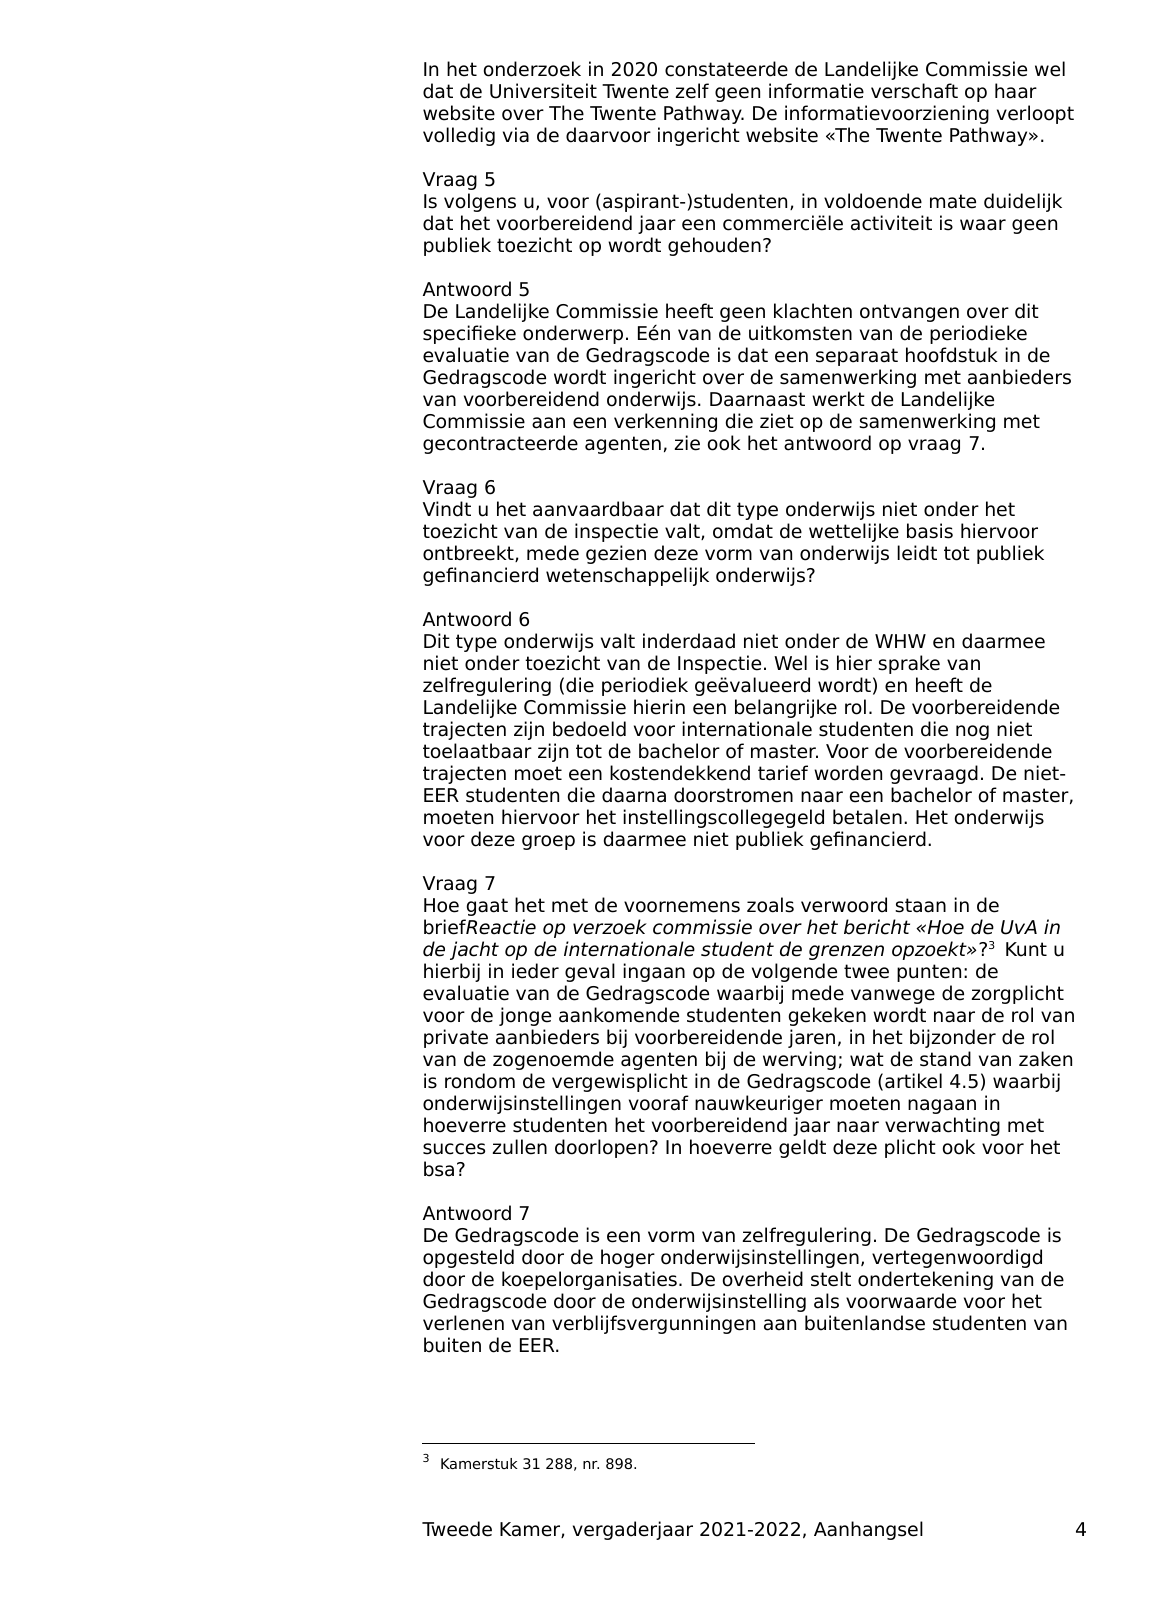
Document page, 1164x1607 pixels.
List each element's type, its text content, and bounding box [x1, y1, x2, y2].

text Is volgens u, voor (aspirant-)studenten, in voldoende mate duidelijk dat het voorbereidend jaar een commerciële activiteit is waar geen publiek toezicht op wordt gehouden? [422, 191, 1087, 257]
text De Landelijke Commissie heeft geen klachten ontvangen over dit specifieke onderwerp. Eén van de uitkomsten van de periodieke evaluatie van de Gedragscode is dat een separaat hoofdstuk in de Gedragscode wordt ingericht over de samenwerking met aanbieders van voorbereidend onderwijs. Daarnaast werkt de Landelijke Commissie aan een verkenning die ziet op de samenwerking met gecontracteerde agenten, zie ook het antwoord op vraag 7. [422, 301, 1087, 455]
text Antwoord 7 [422, 1203, 1087, 1225]
text Hoe gaat het met de voornemens zoals verwoord staan in de briefReactie op verzoek commissie over het bericht «Hoe de UvA in de jacht op de internationale student de grenzen opzoekt»? Kunt u hierbij in ieder geval ingaan op de volgende twee punten: de evaluatie van de Gedragscode waarbij mede vanwege de zorgplicht voor de jonge aankomende studenten gekeken wordt naar de rol van private aanbieders bij voorbereidende jaren, in het bijzonder de rol van de zogenoemde agenten bij de werving; wat de stand van zaken is rondom de vergewisplicht in de Gedragscode (artikel 4.5) waarbij onderwijsinstellingen vooraf nauwkeuriger moeten nagaan in hoeverre studenten het voorbereidend jaar naar verwachting met succes zullen doorlopen? In hoeverre geldt deze plicht ook voor het bsa? [422, 895, 1087, 1181]
text Kamerstuk 31 288, nr. 898. [422, 1452, 1087, 1474]
text De Gedragscode is een vorm van zelfregulering. De Gedragscode is opgesteld door de hoger onderwijsinstellingen, vertegenwoordigd door de koepelorganisaties. De overheid stelt ondertekening van de Gedragscode door de onderwijsinstelling als voorwaarde voor het verlenen van verblijfsvergunningen aan buitenlandse studenten van buiten de EER. [422, 1225, 1087, 1357]
text In het onderzoek in 2020 constateerde de Landelijke Commissie wel dat de Universiteit Twente zelf geen informatie verschaft op haar website over The Twente Pathway. De informatievoorziening verloopt volledig via de daarvoor ingericht website «The Twente Pathway». [422, 59, 1087, 147]
text Vraag 6 [422, 477, 1087, 499]
text Vraag 7 [422, 873, 1087, 895]
text Antwoord 6 [422, 609, 1087, 631]
text Vraag 5 [422, 169, 1087, 191]
text Antwoord 5 [422, 279, 1087, 301]
text Vindt u het aanvaardbaar dat dit type onderwijs niet onder het toezicht van de inspectie valt, omdat de wettelijke basis hiervoor ontbreekt, mede gezien deze vorm van onderwijs leidt tot publiek gefinancierd wetenschappelijk onderwijs? [422, 499, 1087, 587]
text Dit type onderwijs valt inderdaad niet onder de WHW en daarmee niet onder toezicht van de Inspectie. Wel is hier sprake van zelfregulering (die periodiek geëvalueerd wordt) en heeft de Landelijke Commissie hierin een belangrijke rol. De voorbereidende trajecten zijn bedoeld voor internationale studenten die nog niet toelaatbaar zijn tot de bachelor of master. Voor de voorbereidende trajecten moet een kostendekkend tarief worden gevraagd. De niet-EER studenten die daarna doorstromen naar een bachelor of master, moeten hiervoor het instellingscollegegeld betalen. Het onderwijs voor deze groep is daarmee niet publiek gefinancierd. [422, 631, 1087, 851]
